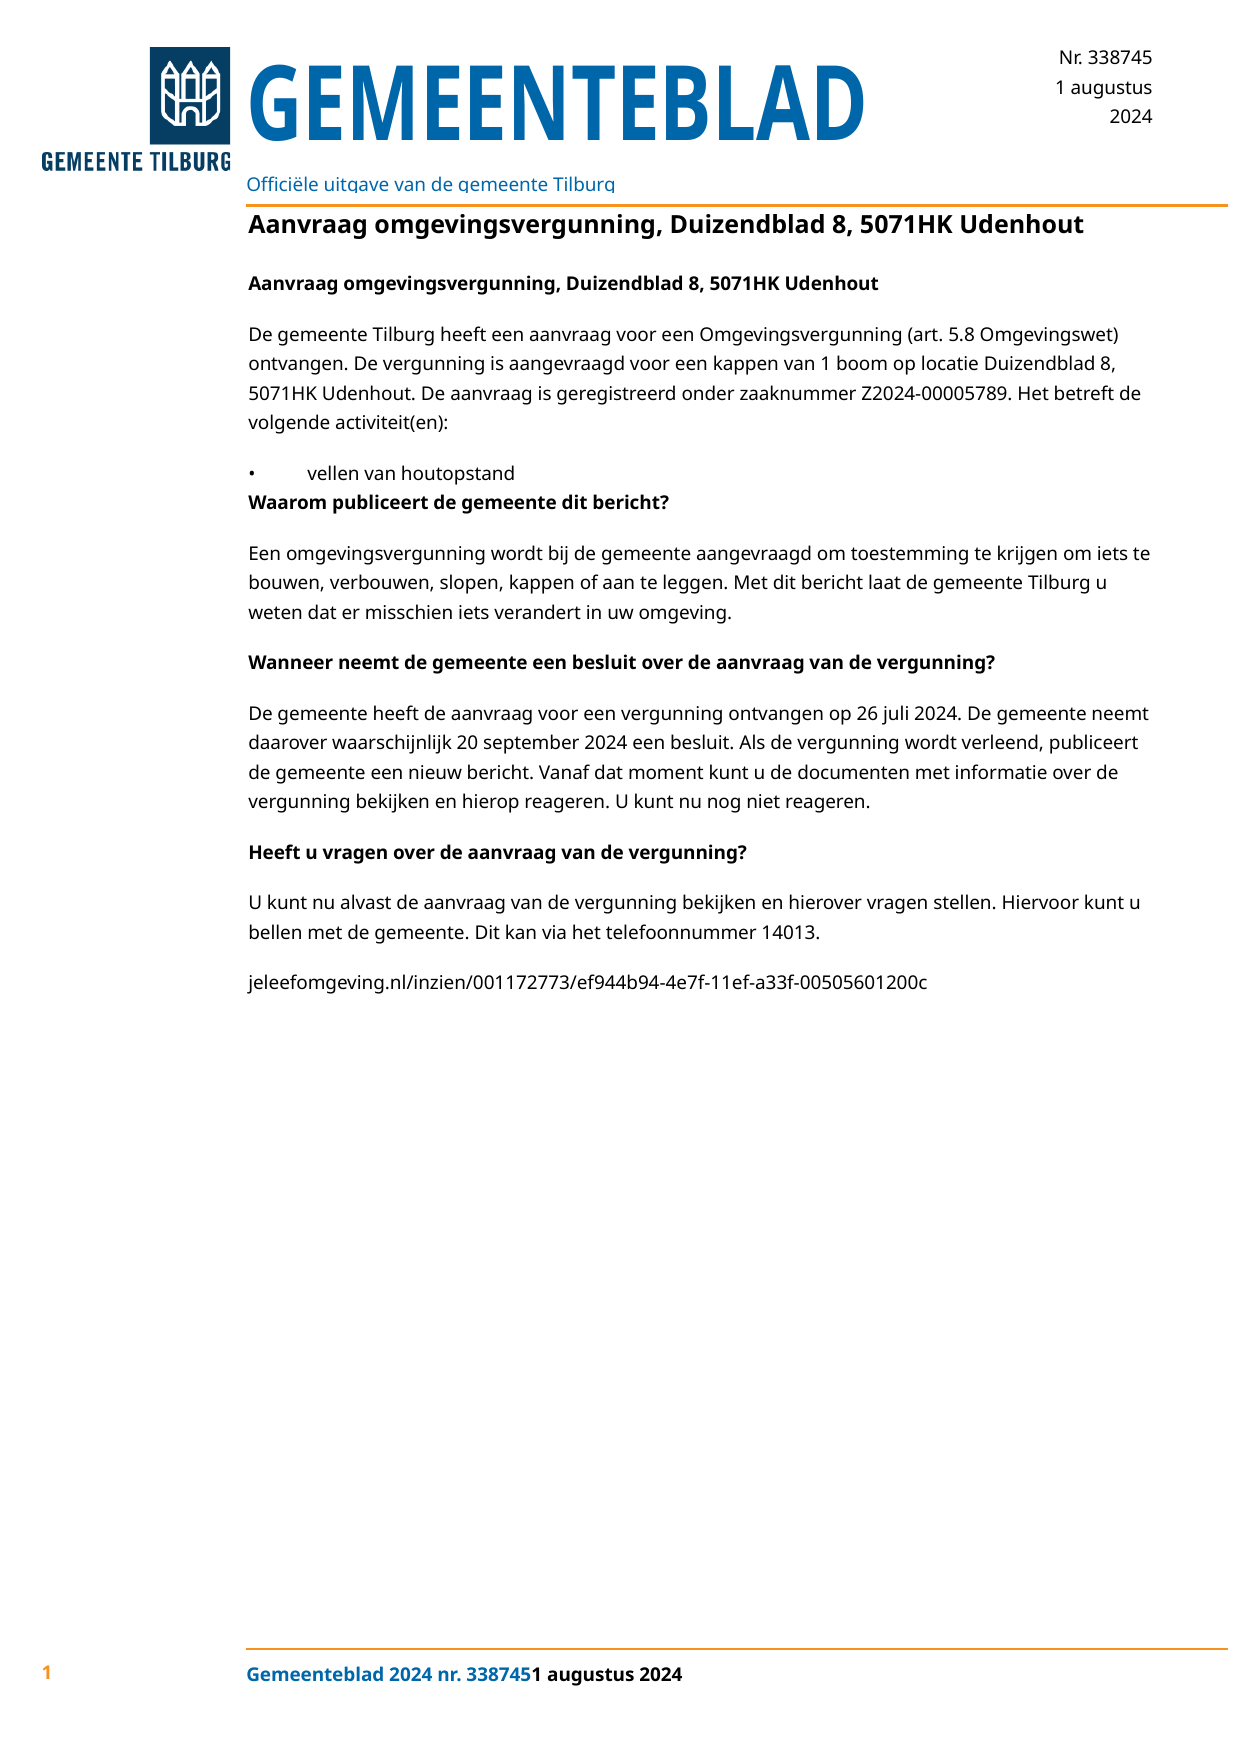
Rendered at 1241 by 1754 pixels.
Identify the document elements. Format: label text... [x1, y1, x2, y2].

text Waarom publiceert de gemeente dit bericht? [248, 489, 1152, 515]
text De gemeente heeft de aanvraag voor een vergunning ontvangen op 26 juli 2024. De gemeente neemt daarover waarschijnlijk 20 september 2024 een besluit. Als de vergunning wordt verleend, publiceert de gemeente een nieuw bericht. Vanaf dat moment kunt u de documenten met informatie over de vergunning bekijken en hierop reageren. U kunt nu nog niet reageren. [248, 700, 1152, 814]
list vellen van houtopstand [248, 460, 1152, 486]
text Een omgevingsvergunning wordt bij de gemeente aangevraagd om toestemming te krijgen om iets te bouwen, verbouwen, slopen, kappen of aan te leggen. Met dit bericht laat de gemeente Tilburg u weten dat er misschien iets verandert in uw omgeving. [248, 540, 1152, 625]
text Heeft u vragen over de aanvraag van de vergunning? [248, 839, 1152, 865]
text jeleefomgeving.nl/inzien/001172773/ef944b94-4e7f-11ef-a33f-00505601200c [248, 969, 1152, 995]
picture [41, 47, 231, 172]
text Wanneer neemt de gemeente een besluit over de aanvraag van de vergunning? [248, 649, 1152, 675]
text De gemeente Tilburg heeft een aanvraag voor een Omgevingsvergunning (art. 5.8 Omgevingswet) ontvangen. De vergunning is aangevraagd voor een kappen van 1 boom op locatie Duizendblad 8, 5071HK Udenhout. De aanvraag is geregistreerd onder zaaknummer Z2024-00005789. Het betreft de volgende activiteit(en): [248, 321, 1152, 435]
text Aanvraag omgevingsvergunning, Duizendblad 8, 5071HK Udenhout [248, 270, 1152, 296]
text U kunt nu alvast de aanvraag van de vergunning bekijken en hierover vragen stellen. Hiervoor kunt u bellen met de gemeente. Dit kan via het telefoonnummer 14013. [248, 889, 1152, 945]
text Aanvraag omgevingsvergunning, Duizendblad 8, 5071HK Udenhout [248, 207, 1152, 241]
